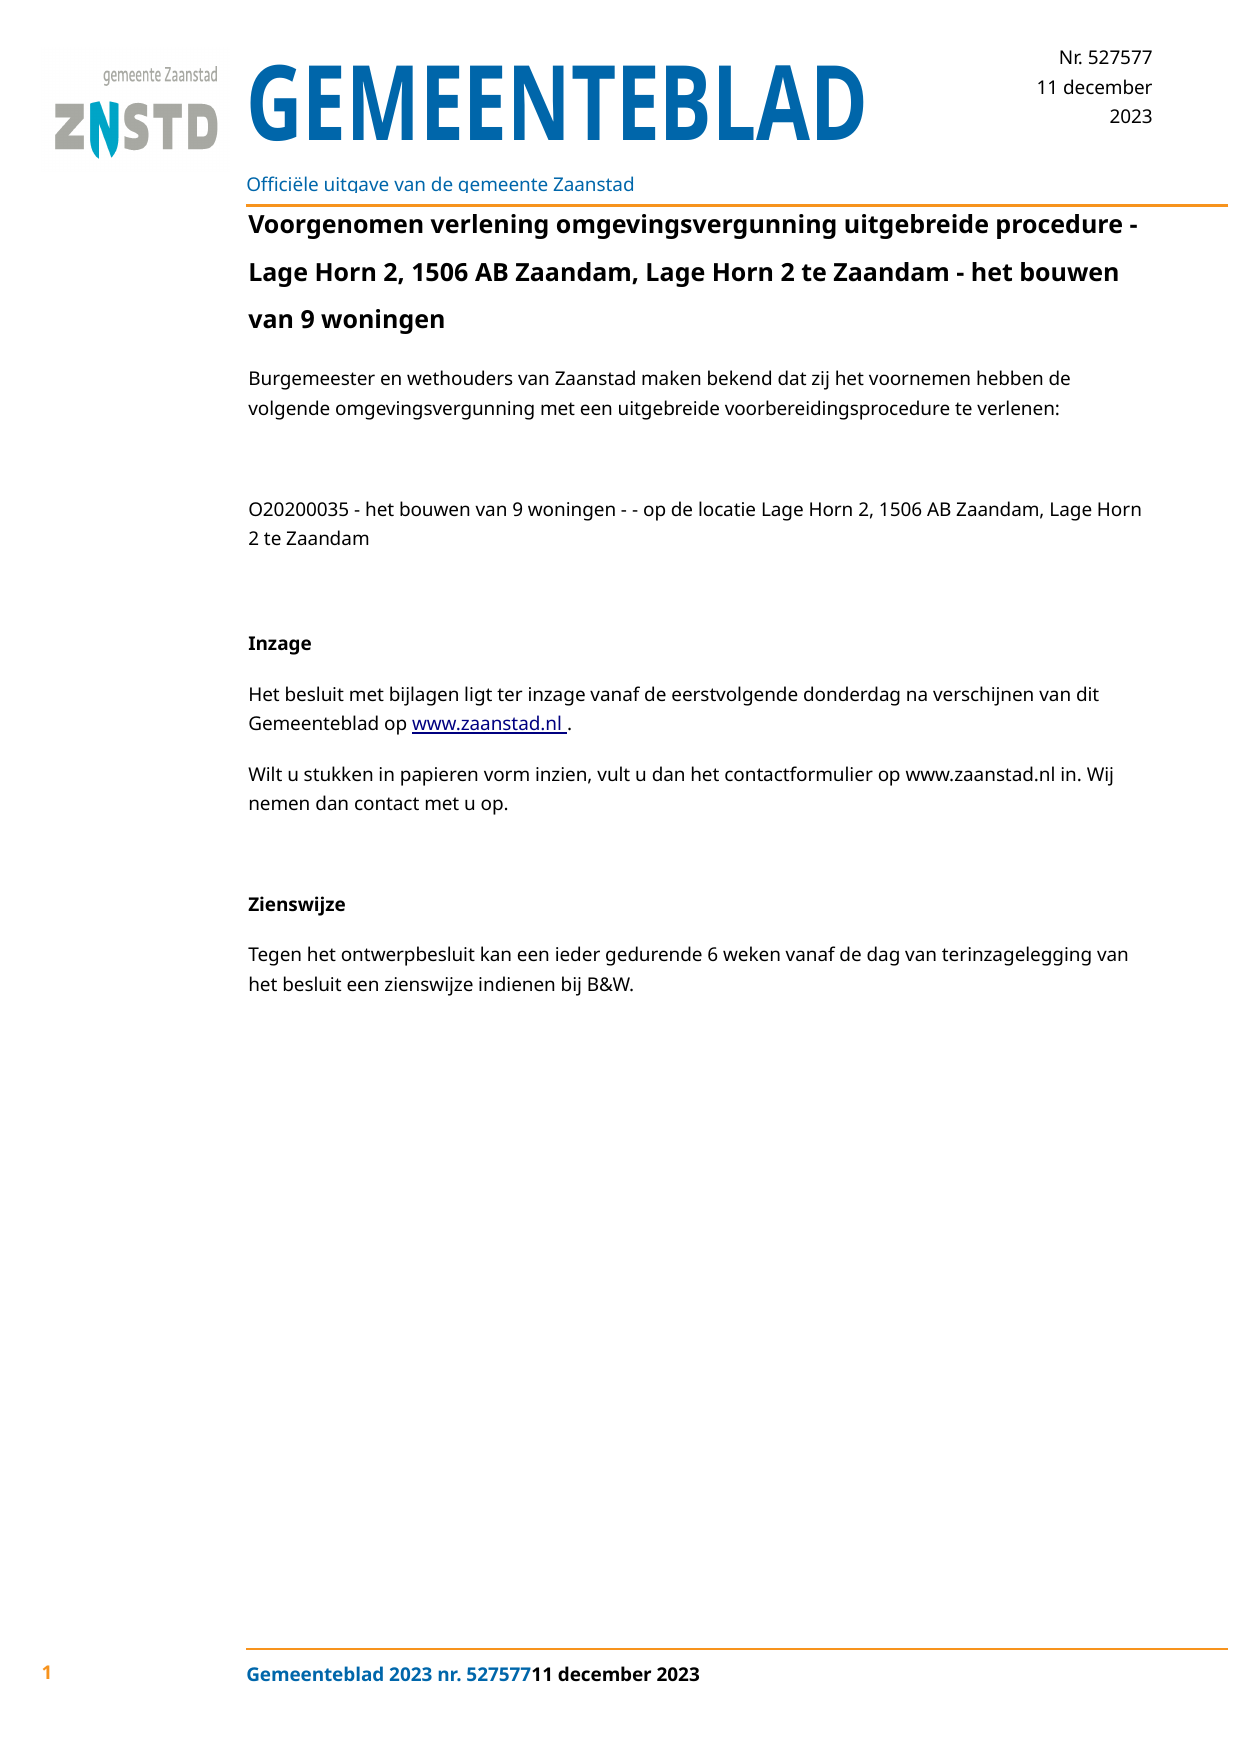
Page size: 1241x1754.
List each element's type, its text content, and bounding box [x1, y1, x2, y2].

text Het besluit met bijlagen ligt ter inzage vanaf de eerstvolgende donderdag na verschijnen van dit Gemeenteblad op www.zaanstad.nl . [248, 681, 1152, 736]
picture [41, 47, 231, 172]
text Tegen het ontwerpbesluit kan een ieder gedurende 6 weken vanaf de dag van terinzagelegging van het besluit een zienswijze indienen bij B&W. [248, 942, 1152, 997]
text Wilt u stukken in papieren vorm inzien, vult u dan het contactformulier op www.zaanstad.nl in. Wij nemen dan contact met u op. [248, 761, 1152, 816]
text Zienswijze [248, 891, 1152, 917]
text Voorgenomen verlening omgevingsvergunning uitgebreide procedure - Lage Horn 2, 1506 AB Zaandam, Lage Horn 2 te Zaandam - het bouwen van 9 woningen [248, 207, 1152, 336]
text Burgemeester en wethouders van Zaanstad maken bekend dat zij het voornemen hebben de volgende omgevingsvergunning met een uitgebreide voorbereidingsprocedure te verlenen: [248, 366, 1152, 421]
text ﻿ [248, 576, 1152, 605]
text Inzage [248, 630, 1152, 656]
text O20200035 - het bouwen van 9 woningen - - op de locatie Lage Horn 2, 1506 AB Zaandam, Lage Horn 2 te Zaandam [248, 496, 1152, 551]
